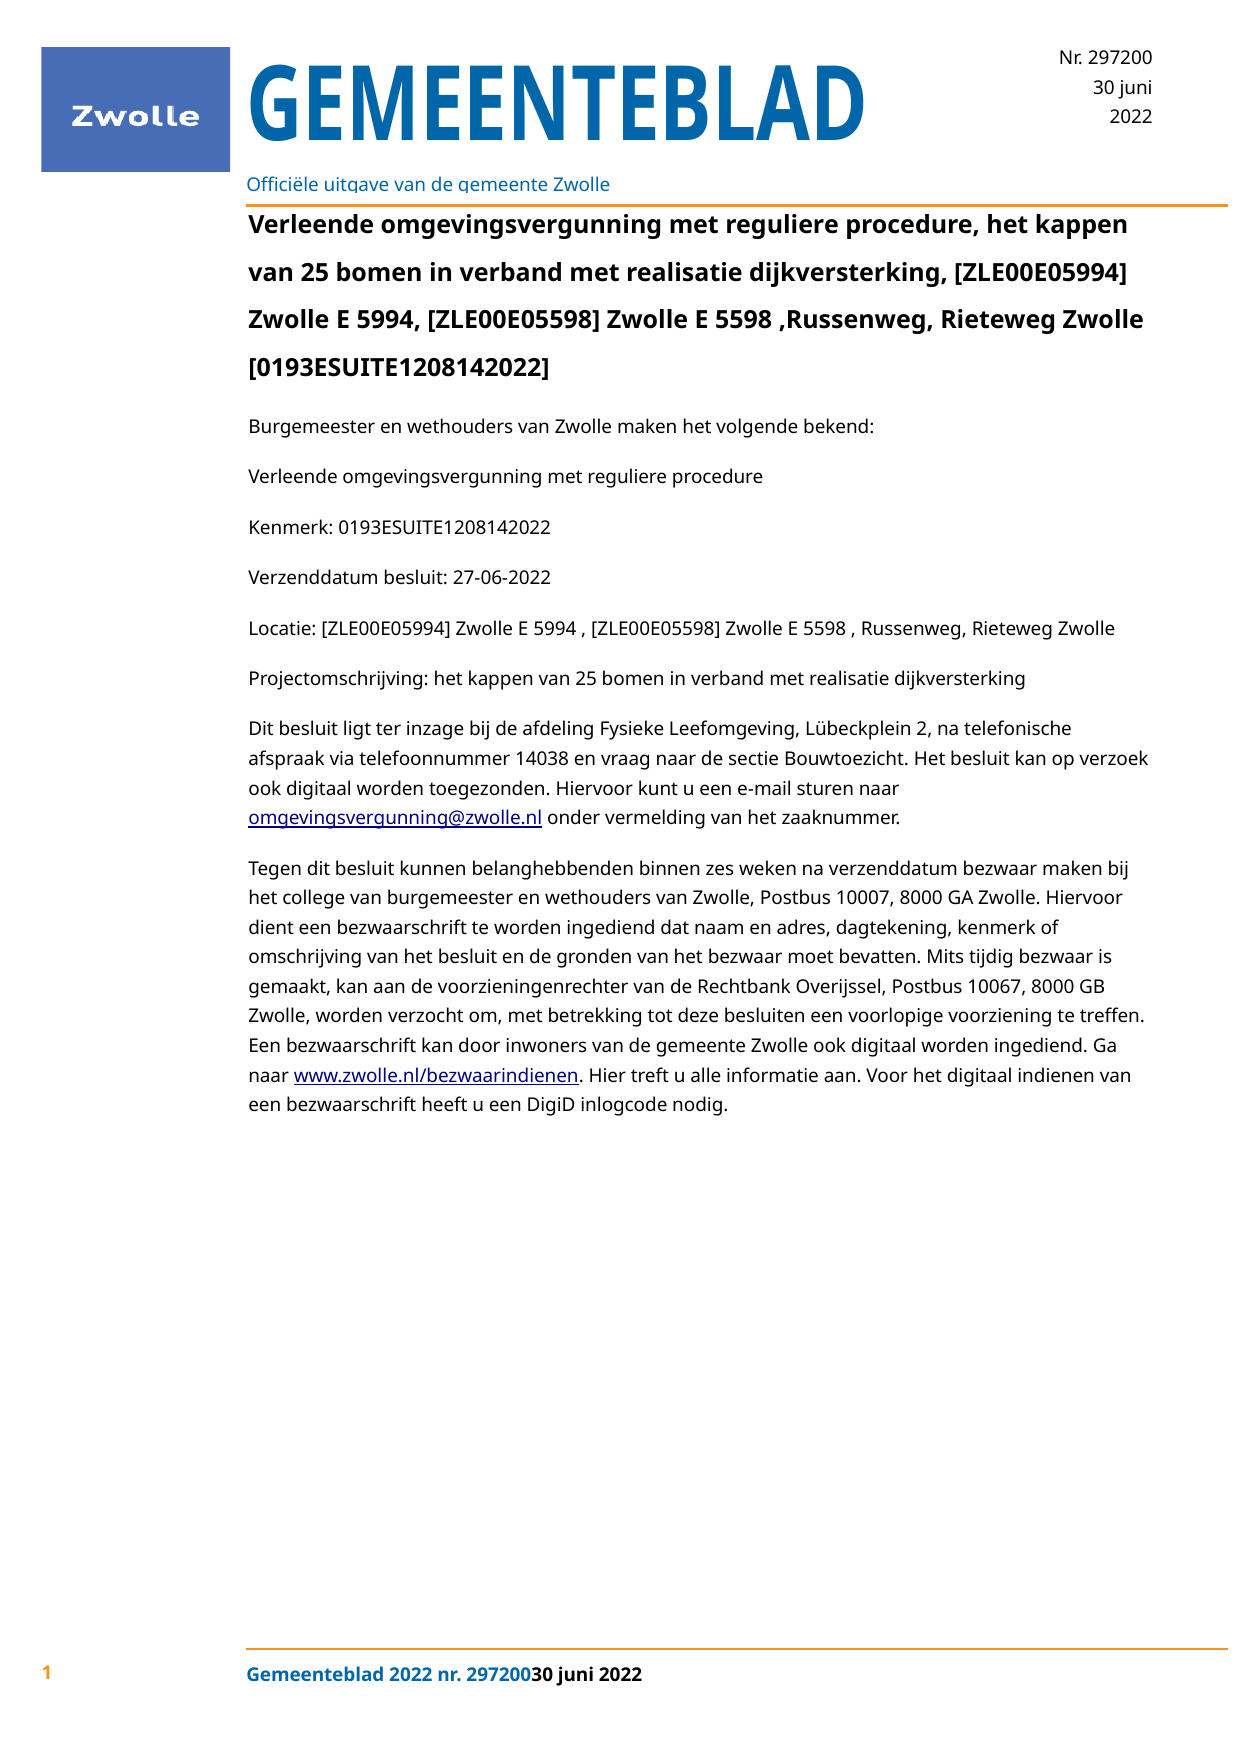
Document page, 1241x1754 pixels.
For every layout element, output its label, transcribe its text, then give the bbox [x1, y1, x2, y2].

text Tegen dit besluit kunnen belanghebbenden binnen zes weken na verzenddatum bezwaar maken bij het college van burgemeester en wethouders van Zwolle, Postbus 10007, 8000 GA Zwolle. Hiervoor dient een bezwaarschrift te worden ingediend dat naam en adres, dagtekening, kenmerk of omschrijving van het besluit en de gronden van het bezwaar moet bevatten. Mits tijdig bezwaar is gemaakt, kan aan de voorzieningenrechter van de Rechtbank Overijssel, Postbus 10067, 8000 GB Zwolle, worden verzocht om, met betrekking tot deze besluiten een voorlopige voorziening te treffen. Een bezwaarschrift kan door inwoners van de gemeente Zwolle ook digitaal worden ingediend. Ga naar www.zwolle.nl/bezwaarindienen. Hier treft u alle informatie aan. Voor het digitaal indienen van een bezwaarschrift heeft u een DigiD inlogcode nodig. [248, 855, 1152, 1117]
text Burgemeester en wethouders van Zwolle maken het volgende bekend: [248, 413, 1152, 439]
picture [41, 47, 231, 172]
text Dit besluit ligt ter inzage bij de afdeling Fysieke Leefomgeving, Lübeckplein 2, na telefonische afspraak via telefoonnummer 14038 en vraag naar de sectie Bouwtoezicht. Het besluit kan op verzoek ook digitaal worden toegezonden. Hiervoor kunt u een e-mail sturen naar omgevingsvergunning@zwolle.nl onder vermelding van het zaaknummer. [248, 716, 1152, 830]
text Kenmerk: 0193ESUITE1208142022 [248, 514, 1152, 540]
text Verleende omgevingsvergunning met reguliere procedure [248, 463, 1152, 489]
text Verleende omgevingsvergunning met reguliere procedure, het kappen van 25 bomen in verband met realisatie dijkversterking, [ZLE00E05994] Zwolle E 5994, [ZLE00E05598] Zwolle E 5598 ,Russenweg, Rieteweg Zwolle [0193ESUITE1208142022] [248, 207, 1152, 384]
text Verzenddatum besluit: 27-06-2022 [248, 564, 1152, 590]
text Projectomschrijving: het kappen van 25 bomen in verband met realisatie dijkversterking [248, 665, 1152, 691]
text Locatie: [ZLE00E05994] Zwolle E 5994 , [ZLE00E05598] Zwolle E 5598 , Russenweg, Rieteweg Zwolle [248, 615, 1152, 641]
